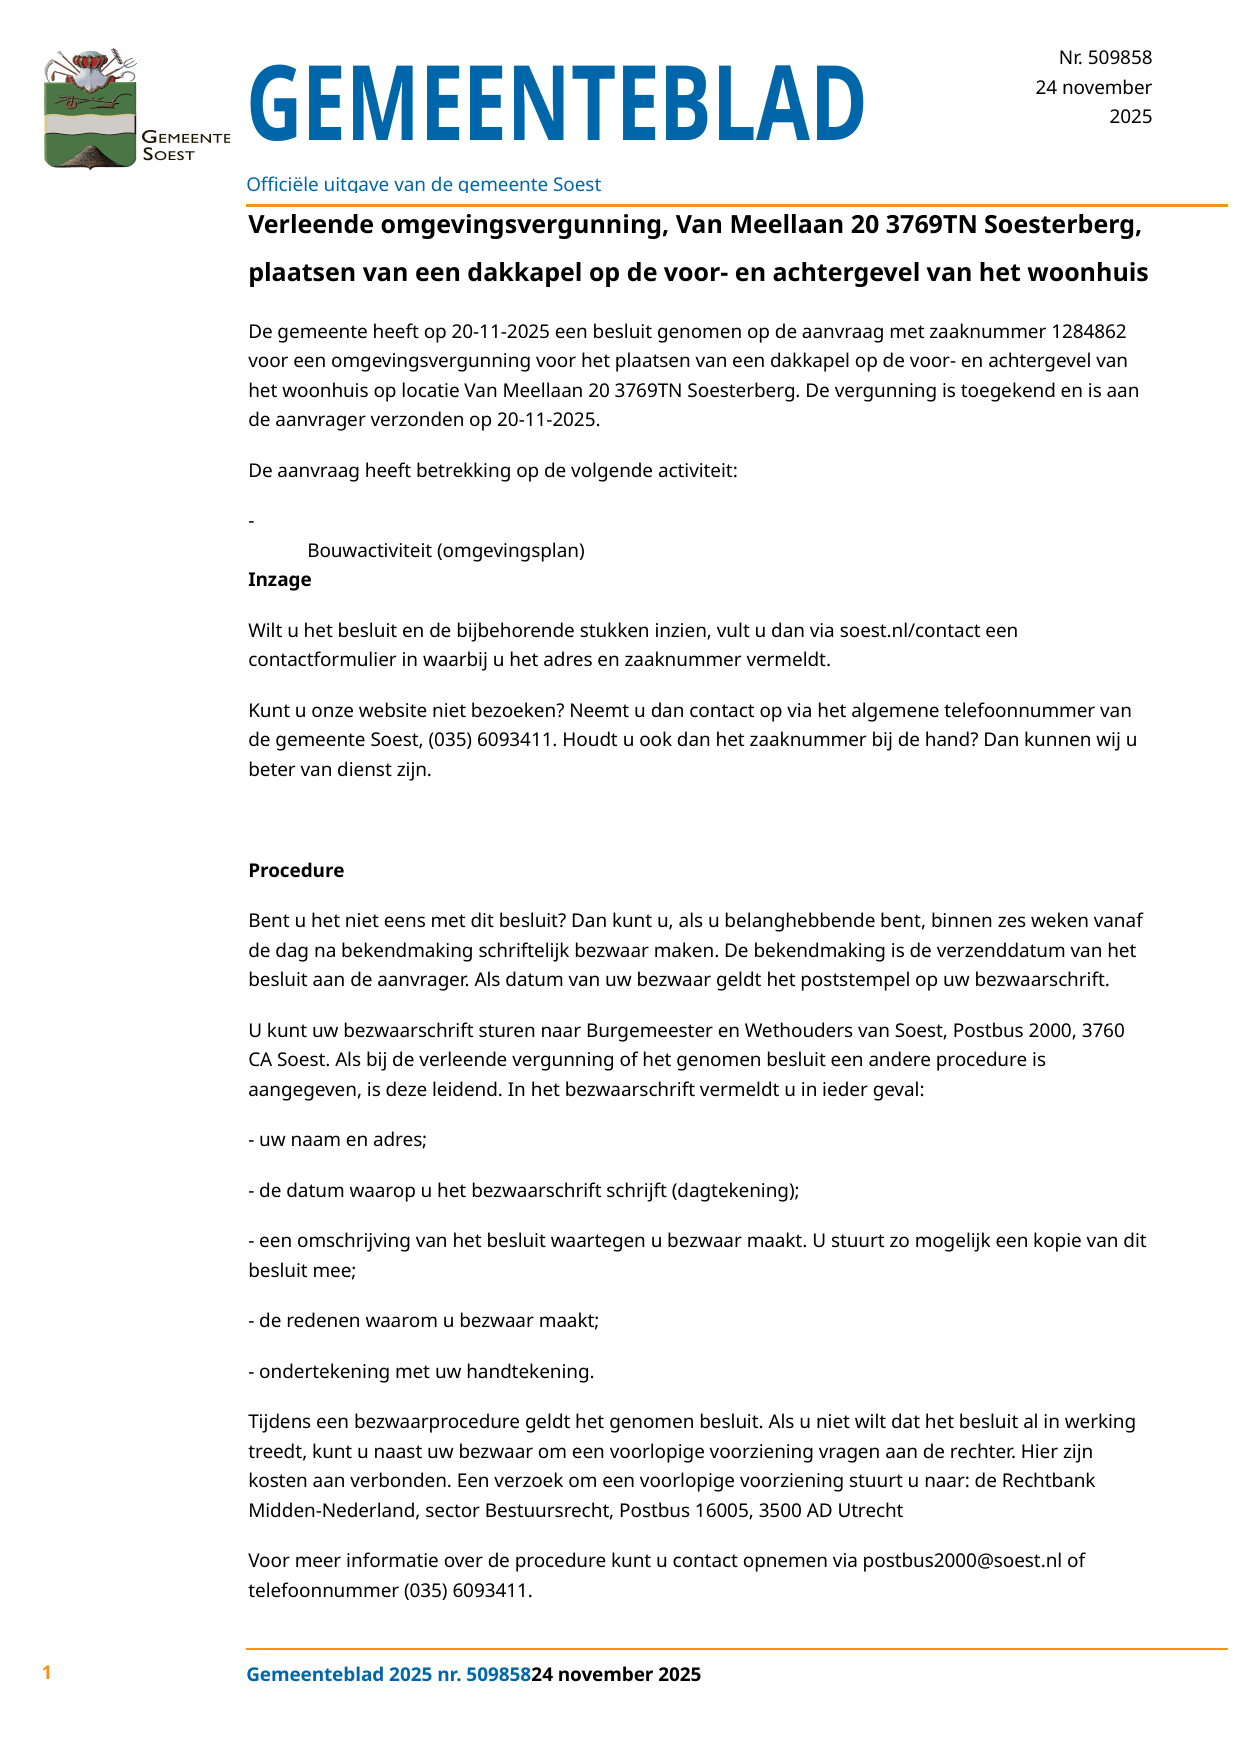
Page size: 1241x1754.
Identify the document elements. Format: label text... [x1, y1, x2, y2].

text U kunt uw bezwaarschrift sturen naar Burgemeester en Wethouders van Soest, Postbus 2000, 3760 CA Soest. Als bij de verleende vergunning of het genomen besluit een andere procedure is aangegeven, is deze leidend. In het bezwaarschrift vermeldt u in ieder geval: [248, 1017, 1152, 1102]
text Voor meer informatie over de procedure kunt u contact opnemen via postbus2000@soest.nl of telefoonnummer (035) 6093411. [248, 1547, 1152, 1603]
text Verleende omgevingsvergunning, Van Meellaan 20 3769TN Soesterberg, plaatsen van een dakkapel op de voor- en achtergevel van het woonhuis [248, 207, 1152, 288]
text - ondertekening met uw handtekening. [248, 1358, 1152, 1384]
text Kunt u onze website niet bezoeken? Neemt u dan contact op via het algemene telefoonnummer van de gemeente Soest, (035) 6093411. Houdt u ook dan het zaaknummer bij de hand? Dan kunnen wij u beter van dienst zijn. [248, 697, 1152, 782]
text - de datum waarop u het bezwaarschrift schrijft (dagtekening); [248, 1177, 1152, 1203]
text Inzage [248, 567, 1152, 592]
text De aanvraag heeft betrekking op de volgende activiteit: [248, 457, 1152, 483]
text - uw naam en adres; [248, 1127, 1152, 1152]
text Procedure [248, 857, 1152, 883]
text - de redenen waarom u bezwaar maakt; [248, 1307, 1152, 1333]
text - een omschrijving van het besluit waartegen u bezwaar maakt. U stuurt zo mogelijk een kopie van dit besluit mee; [248, 1227, 1152, 1283]
list Bouwactiviteit (omgevingsplan) [248, 537, 1152, 563]
picture [41, 47, 231, 172]
text Bent u het niet eens met dit besluit? Dan kunt u, als u belanghebbende bent, binnen zes weken vanaf de dag na bekendmaking schriftelijk bezwaar maken. De bekendmaking is de verzenddatum van het besluit aan de aanvrager. Als datum van uw bezwaar geldt het poststempel op uw bezwaarschrift. [248, 907, 1152, 992]
text De gemeente heeft op 20-11-2025 een besluit genomen op de aanvraag met zaaknummer 1284862 voor een omgevingsvergunning voor het plaatsen van een dakkapel op de voor- en achtergevel van het woonhuis op locatie Van Meellaan 20 3769TN Soesterberg. De vergunning is toegekend en is aan de aanvrager verzonden op 20-11-2025. [248, 318, 1152, 432]
text Wilt u het besluit en de bijbehorende stukken inzien, vult u dan via soest.nl/contact een contactformulier in waarbij u het adres en zaaknummer vermeldt. [248, 617, 1152, 672]
text Tijdens een bezwaarprocedure geldt het genomen besluit. Als u niet wilt dat het besluit al in werking treedt, kunt u naast uw bezwaar om een voorlopige voorziening vragen aan de rechter. Hier zijn kosten aan verbonden. Een verzoek om een voorlopige voorziening stuurt u naar: de Rechtbank Midden-Nederland, sector Bestuursrecht, Postbus 16005, 3500 AD Utrecht [248, 1408, 1152, 1523]
